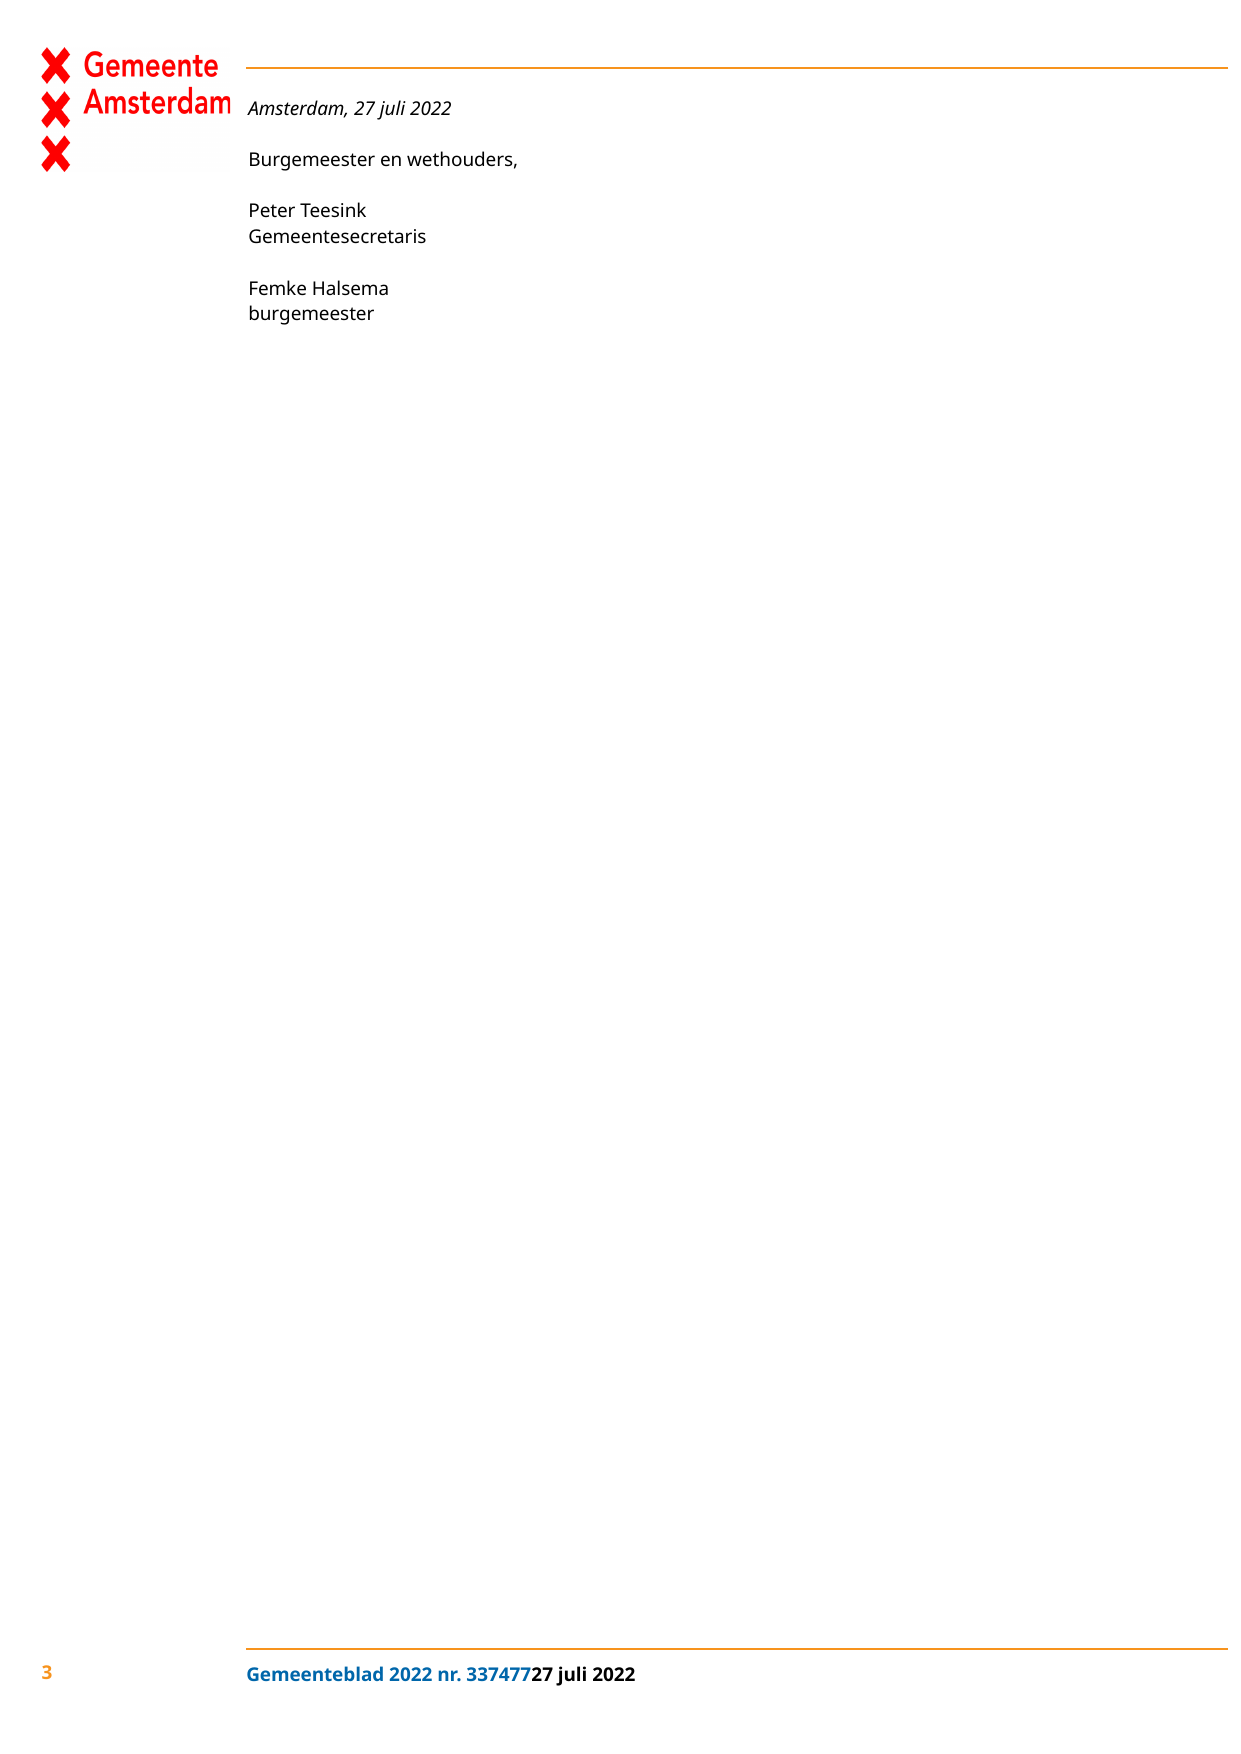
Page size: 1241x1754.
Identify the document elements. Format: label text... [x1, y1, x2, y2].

text Burgemeester en wethouders, [248, 146, 1152, 172]
text Peter Teesink [248, 198, 1152, 223]
text burgemeester [248, 301, 1152, 326]
text Amsterdam, 27 juli 2022 [248, 95, 1152, 121]
picture [41, 47, 231, 172]
text Gemeentesecretaris [248, 223, 1152, 249]
text Femke Halsema [248, 275, 1152, 301]
